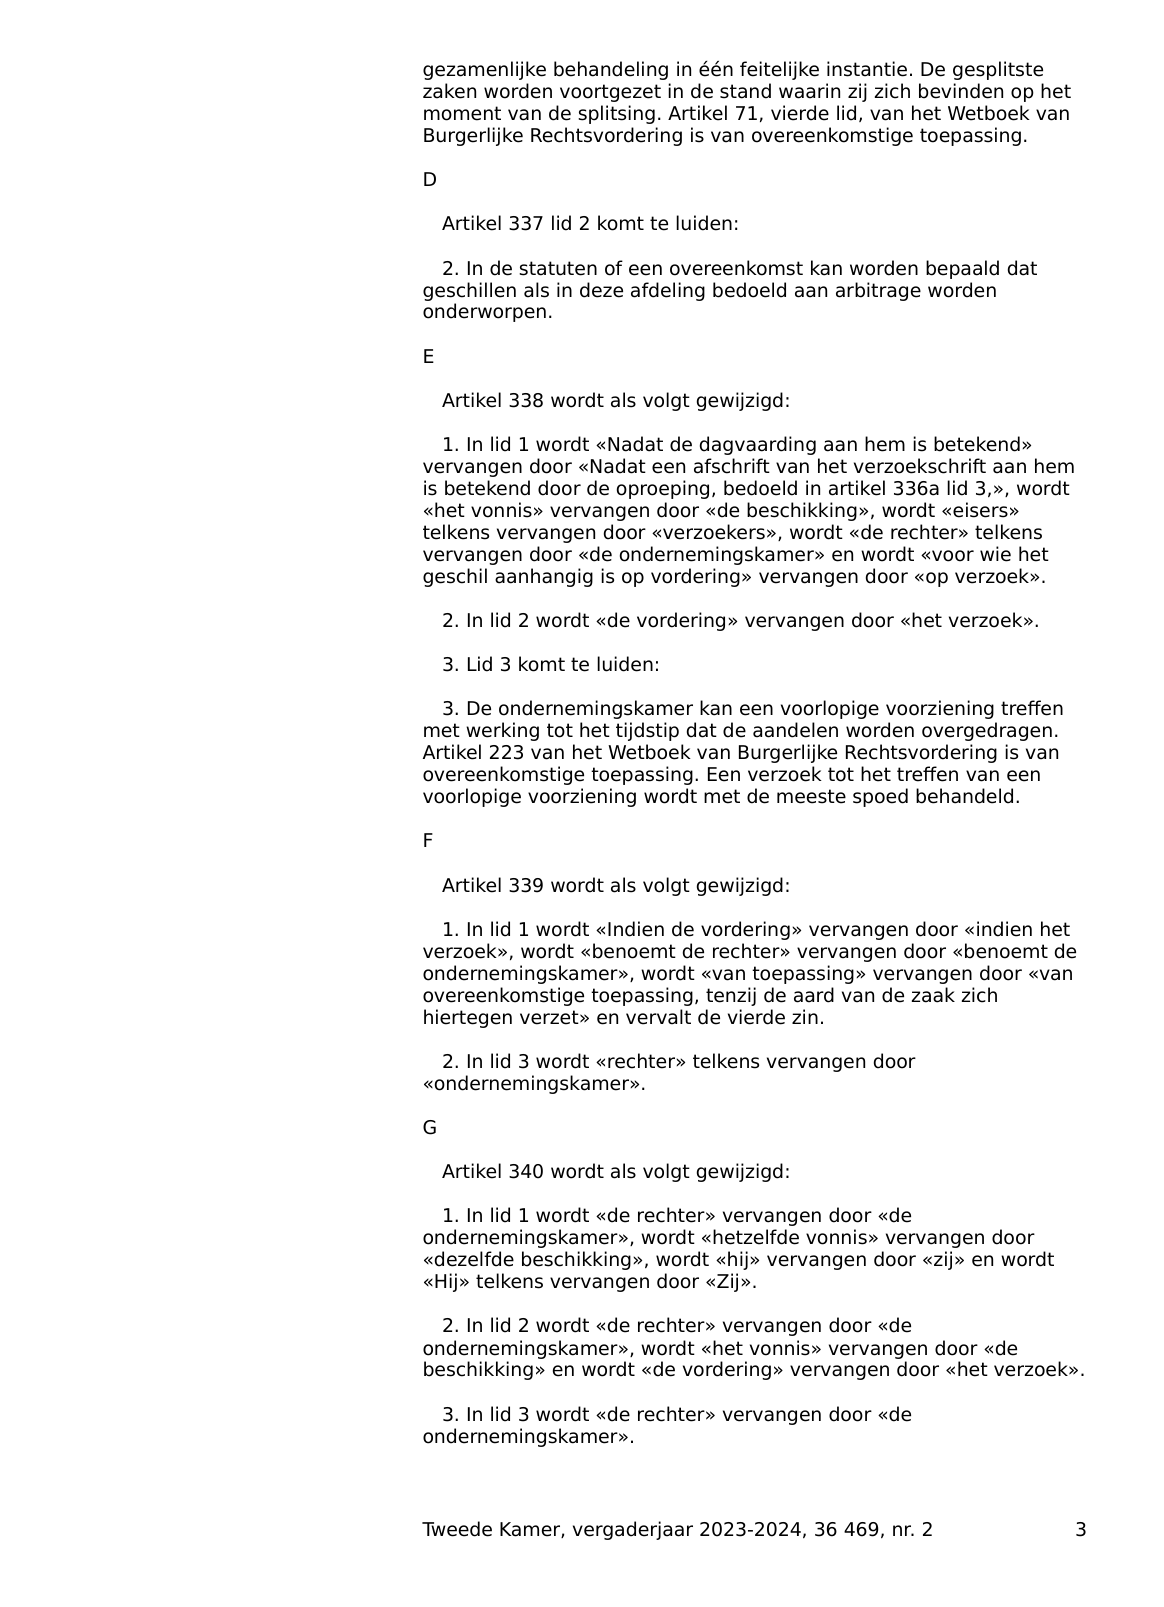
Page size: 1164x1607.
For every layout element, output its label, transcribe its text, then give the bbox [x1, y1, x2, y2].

text D [422, 169, 1087, 191]
text 2. In de statuten of een overeenkomst kan worden bepaald dat geschillen als in deze afdeling bedoeld aan arbitrage worden onderworpen. [422, 257, 1087, 323]
text G [422, 1117, 1087, 1139]
text 3. Lid 3 komt te luiden: [422, 654, 1087, 676]
text 3. In lid 3 wordt «de rechter» vervangen door «de ondernemingskamer». [422, 1403, 1087, 1447]
text 3. De ondernemingskamer kan een voorlopige voorziening treffen met werking tot het tijdstip dat de aandelen worden overgedragen. Artikel 223 van het Wetboek van Burgerlijke Rechtsvordering is van overeenkomstige toepassing. Een verzoek tot het treffen van een voorlopige voorziening wordt met de meeste spoed behandeld. [422, 698, 1087, 808]
text Artikel 340 wordt als volgt gewijzigd: [422, 1161, 1087, 1183]
text Artikel 337 lid 2 komt te luiden: [422, 213, 1087, 235]
text Artikel 338 wordt als volgt gewijzigd: [422, 390, 1087, 412]
text 1. In lid 1 wordt «Nadat de dagvaarding aan hem is betekend» vervangen door «Nadat een afschrift van het verzoekschrift aan hem is betekend door de oproeping, bedoeld in artikel 336a lid 3,», wordt «het vonnis» vervangen door «de beschikking», wordt «eisers» telkens vervangen door «verzoekers», wordt «de rechter» telkens vervangen door «de ondernemingskamer» en wordt «voor wie het geschil aanhangig is op vordering» vervangen door «op verzoek». [422, 434, 1087, 588]
text F [422, 830, 1087, 852]
text 2. In lid 3 wordt «rechter» telkens vervangen door «ondernemingskamer». [422, 1051, 1087, 1095]
text 1. In lid 1 wordt «de rechter» vervangen door «de ondernemingskamer», wordt «hetzelfde vonnis» vervangen door «dezelfde beschikking», wordt «hij» vervangen door «zij» en wordt «Hij» telkens vervangen door «Zij». [422, 1205, 1087, 1293]
text Artikel 339 wordt als volgt gewijzigd: [422, 874, 1087, 897]
text 2. In lid 2 wordt «de rechter» vervangen door «de ondernemingskamer», wordt «het vonnis» vervangen door «de beschikking» en wordt «de vordering» vervangen door «het verzoek». [422, 1315, 1087, 1381]
text E [422, 346, 1087, 368]
text gezamenlijke behandeling in één feitelijke instantie. De gesplitste zaken worden voortgezet in de stand waarin zij zich bevinden op het moment van de splitsing. Artikel 71, vierde lid, van het Wetboek van Burgerlijke Rechtsvordering is van overeenkomstige toepassing. [422, 59, 1087, 147]
text 1. In lid 1 wordt «Indien de vordering» vervangen door «indien het verzoek», wordt «benoemt de rechter» vervangen door «benoemt de ondernemingskamer», wordt «van toepassing» vervangen door «van overeenkomstige toepassing, tenzij de aard van de zaak zich hiertegen verzet» en vervalt de vierde zin. [422, 919, 1087, 1029]
text 2. In lid 2 wordt «de vordering» vervangen door «het verzoek». [422, 610, 1087, 632]
